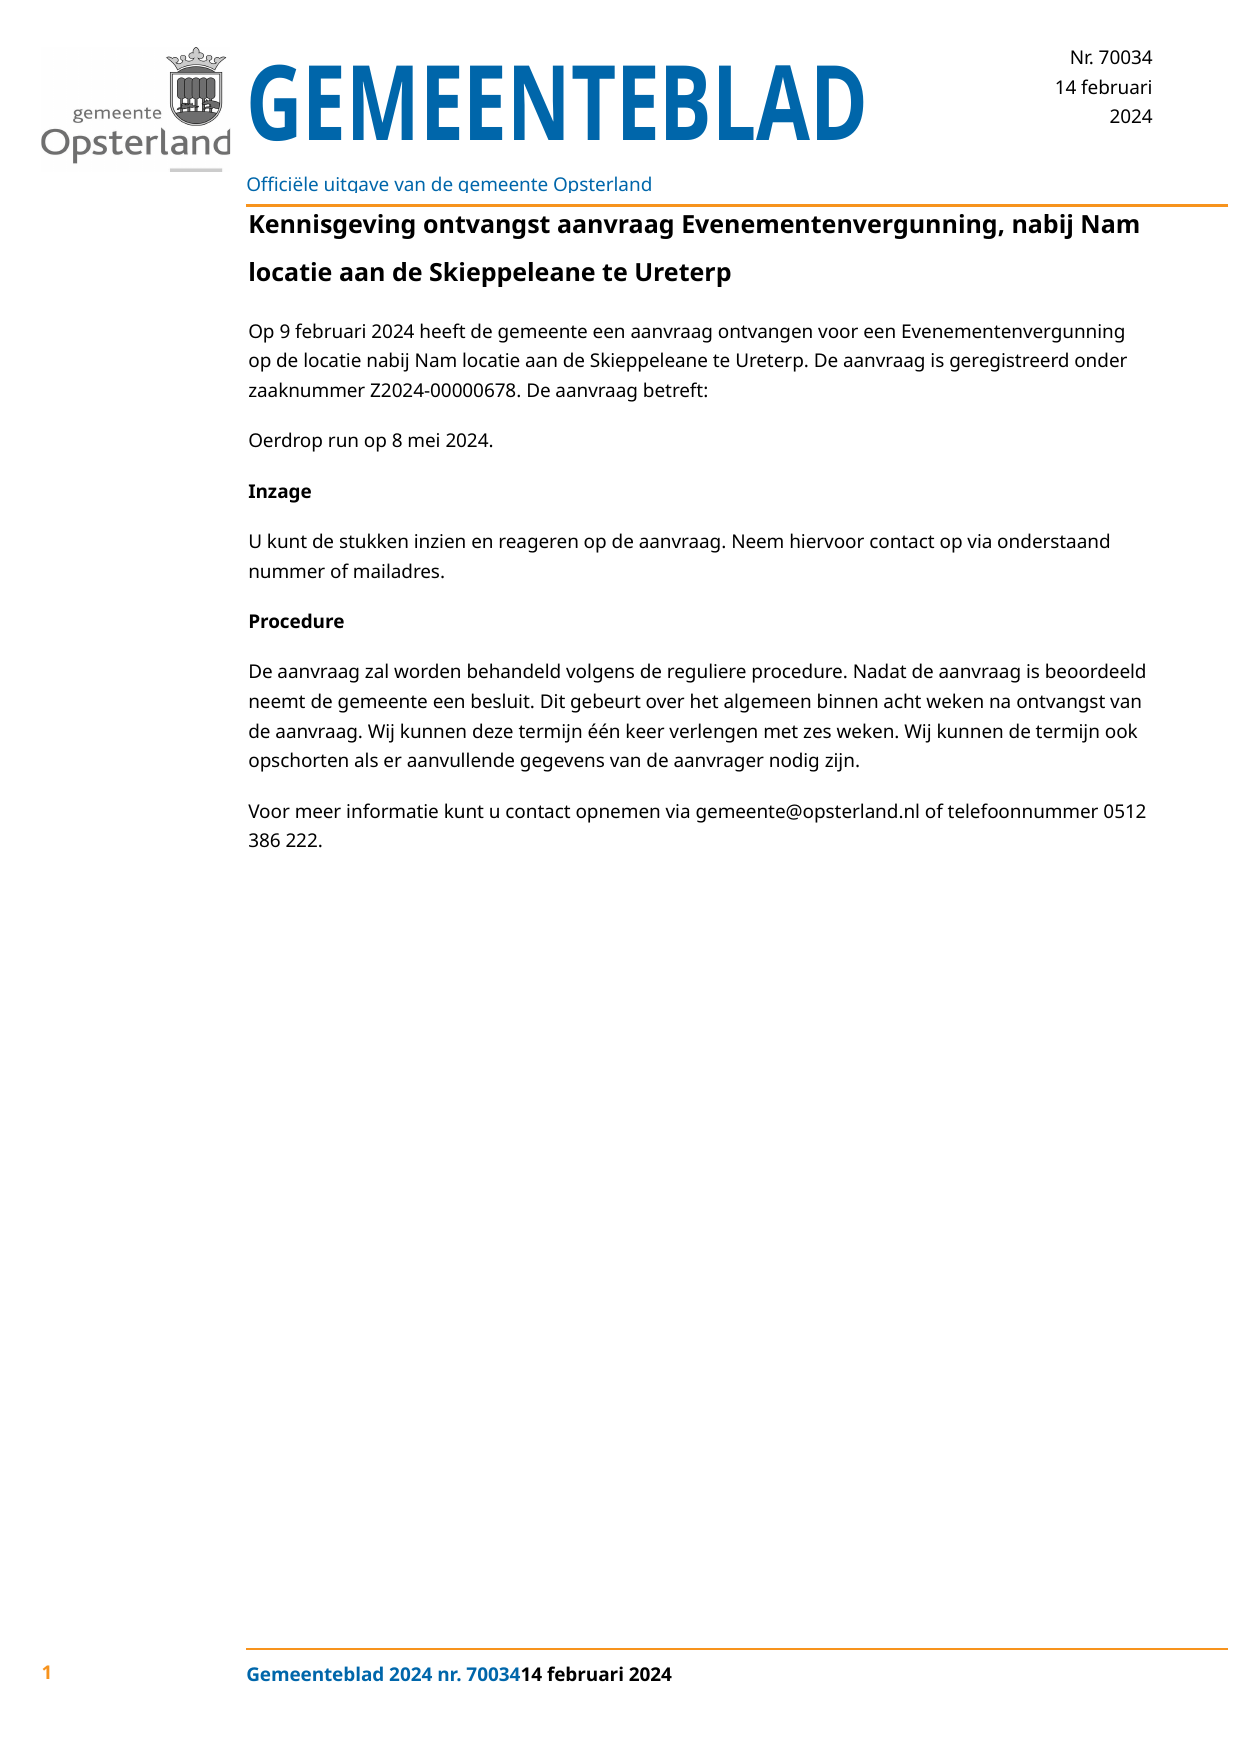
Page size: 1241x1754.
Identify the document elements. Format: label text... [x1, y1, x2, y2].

text De aanvraag zal worden behandeld volgens de reguliere procedure. Nadat de aanvraag is beoordeeld neemt de gemeente een besluit. Dit gebeurt over het algemeen binnen acht weken na ontvangst van de aanvraag. Wij kunnen deze termijn één keer verlengen met zes weken. Wij kunnen de termijn ook opschorten als er aanvullende gegevens van de aanvrager nodig zijn. [248, 659, 1152, 773]
text Op 9 februari 2024 heeft de gemeente een aanvraag ontvangen voor een Evenementenvergunning op de locatie nabij Nam locatie aan de Skieppeleane te Ureterp. De aanvraag is geregistreerd onder zaaknummer Z2024-00000678. De aanvraag betreft: [248, 318, 1152, 403]
text U kunt de stukken inzien en reageren op de aanvraag. Neem hiervoor contact op via onderstaand nummer of mailadres. [248, 528, 1152, 584]
text Procedure [248, 608, 1152, 634]
text Voor meer informatie kunt u contact opnemen via gemeente@opsterland.nl of telefoonnummer 0512 386 222. [248, 798, 1152, 853]
text Kennisgeving ontvangst aanvraag Evenementenvergunning, nabij Nam locatie aan de Skieppeleane te Ureterp [248, 207, 1152, 288]
text Oerdrop run op 8 mei 2024. [248, 427, 1152, 453]
text Inzage [248, 478, 1152, 504]
picture [41, 47, 231, 172]
